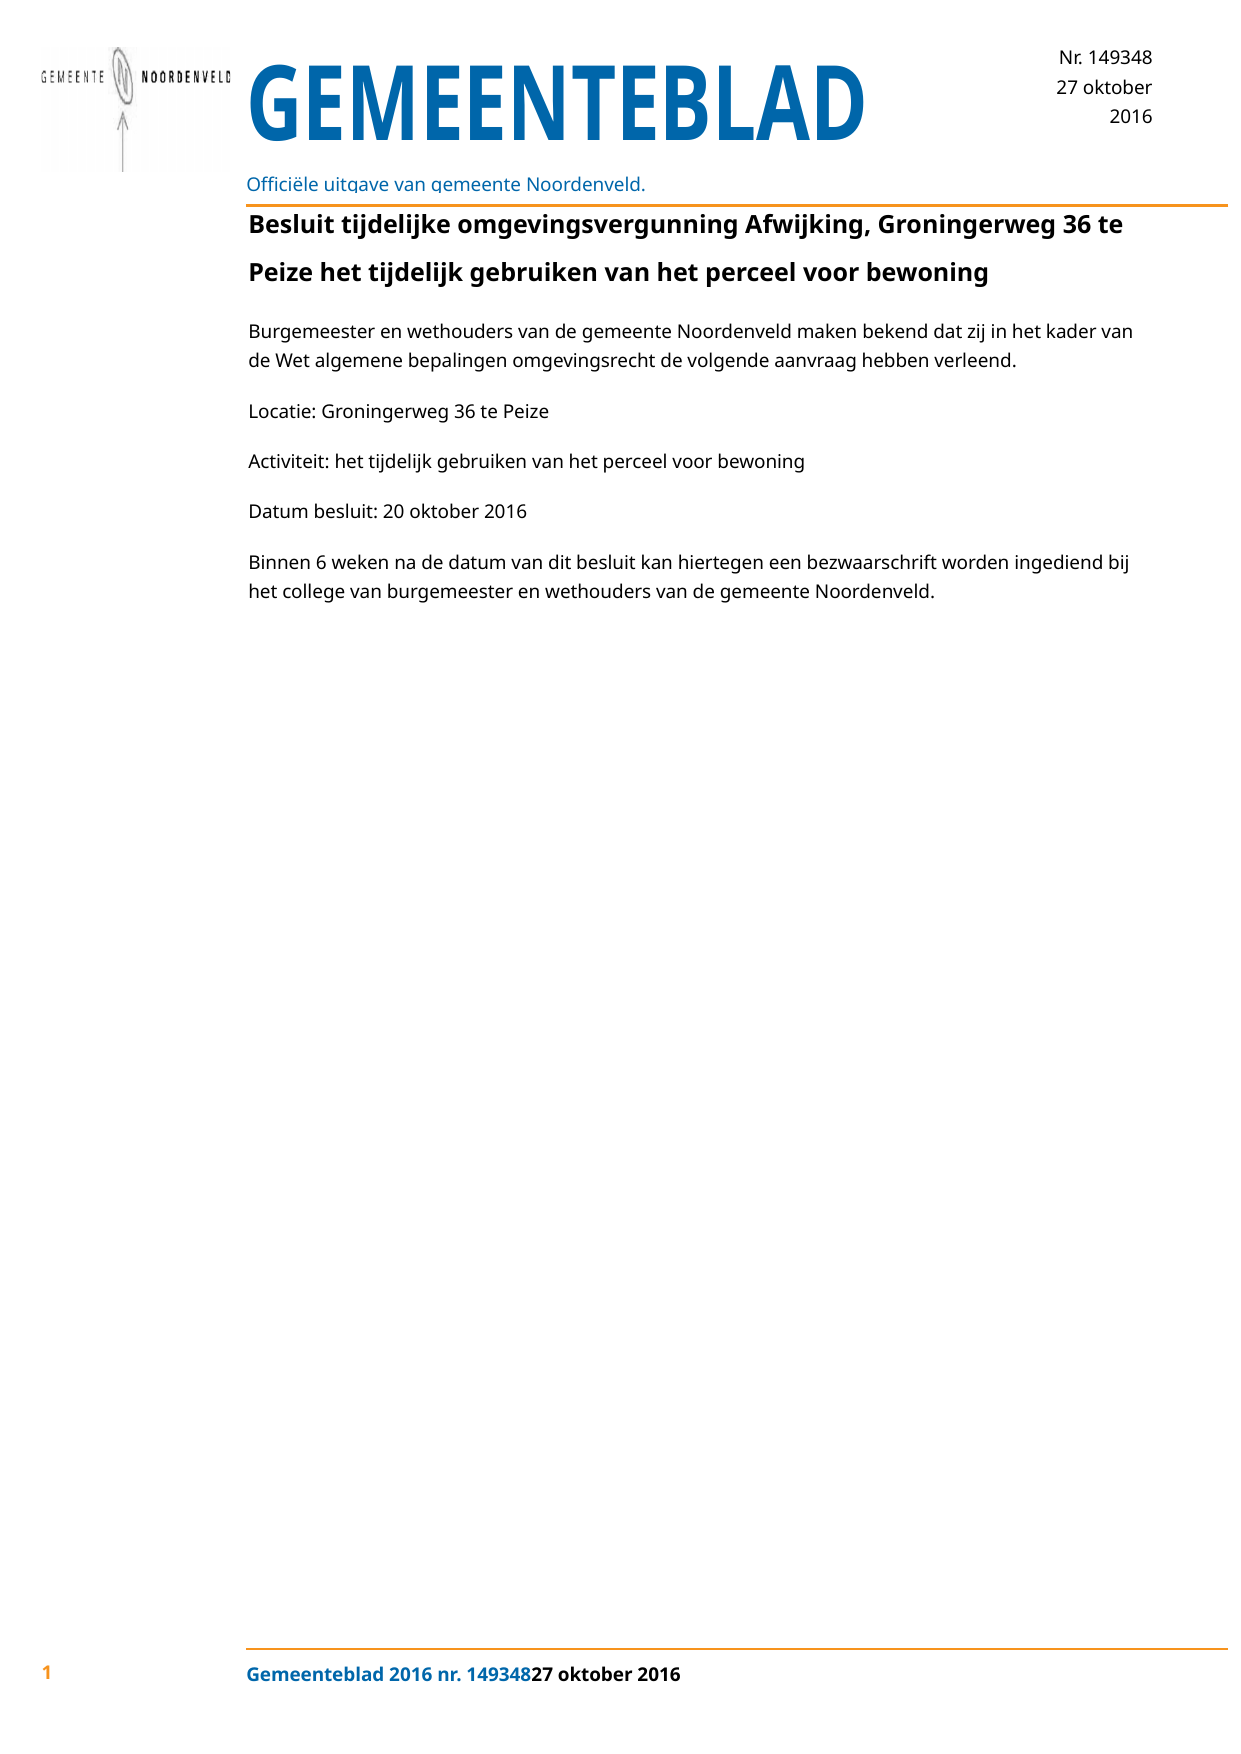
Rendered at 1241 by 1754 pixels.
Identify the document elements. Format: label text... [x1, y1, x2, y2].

picture [41, 47, 231, 172]
text Binnen 6 weken na de datum van dit besluit kan hiertegen een bezwaarschrift worden ingediend bij het college van burgemeester en wethouders van de gemeente Noordenveld. [248, 549, 1152, 604]
text Burgemeester en wethouders van de gemeente Noordenveld maken bekend dat zij in het kader van de Wet algemene bepalingen omgevingsrecht de volgende aanvraag hebben verleend. [248, 318, 1152, 373]
text Datum besluit: 20 oktober 2016 [248, 499, 1152, 524]
text Activiteit: het tijdelijk gebruiken van het perceel voor bewoning [248, 448, 1152, 474]
text Besluit tijdelijke omgevingsvergunning Afwijking, Groningerweg 36 te Peize het tijdelijk gebruiken van het perceel voor bewoning [248, 207, 1152, 288]
text Locatie: Groningerweg 36 te Peize [248, 398, 1152, 424]
